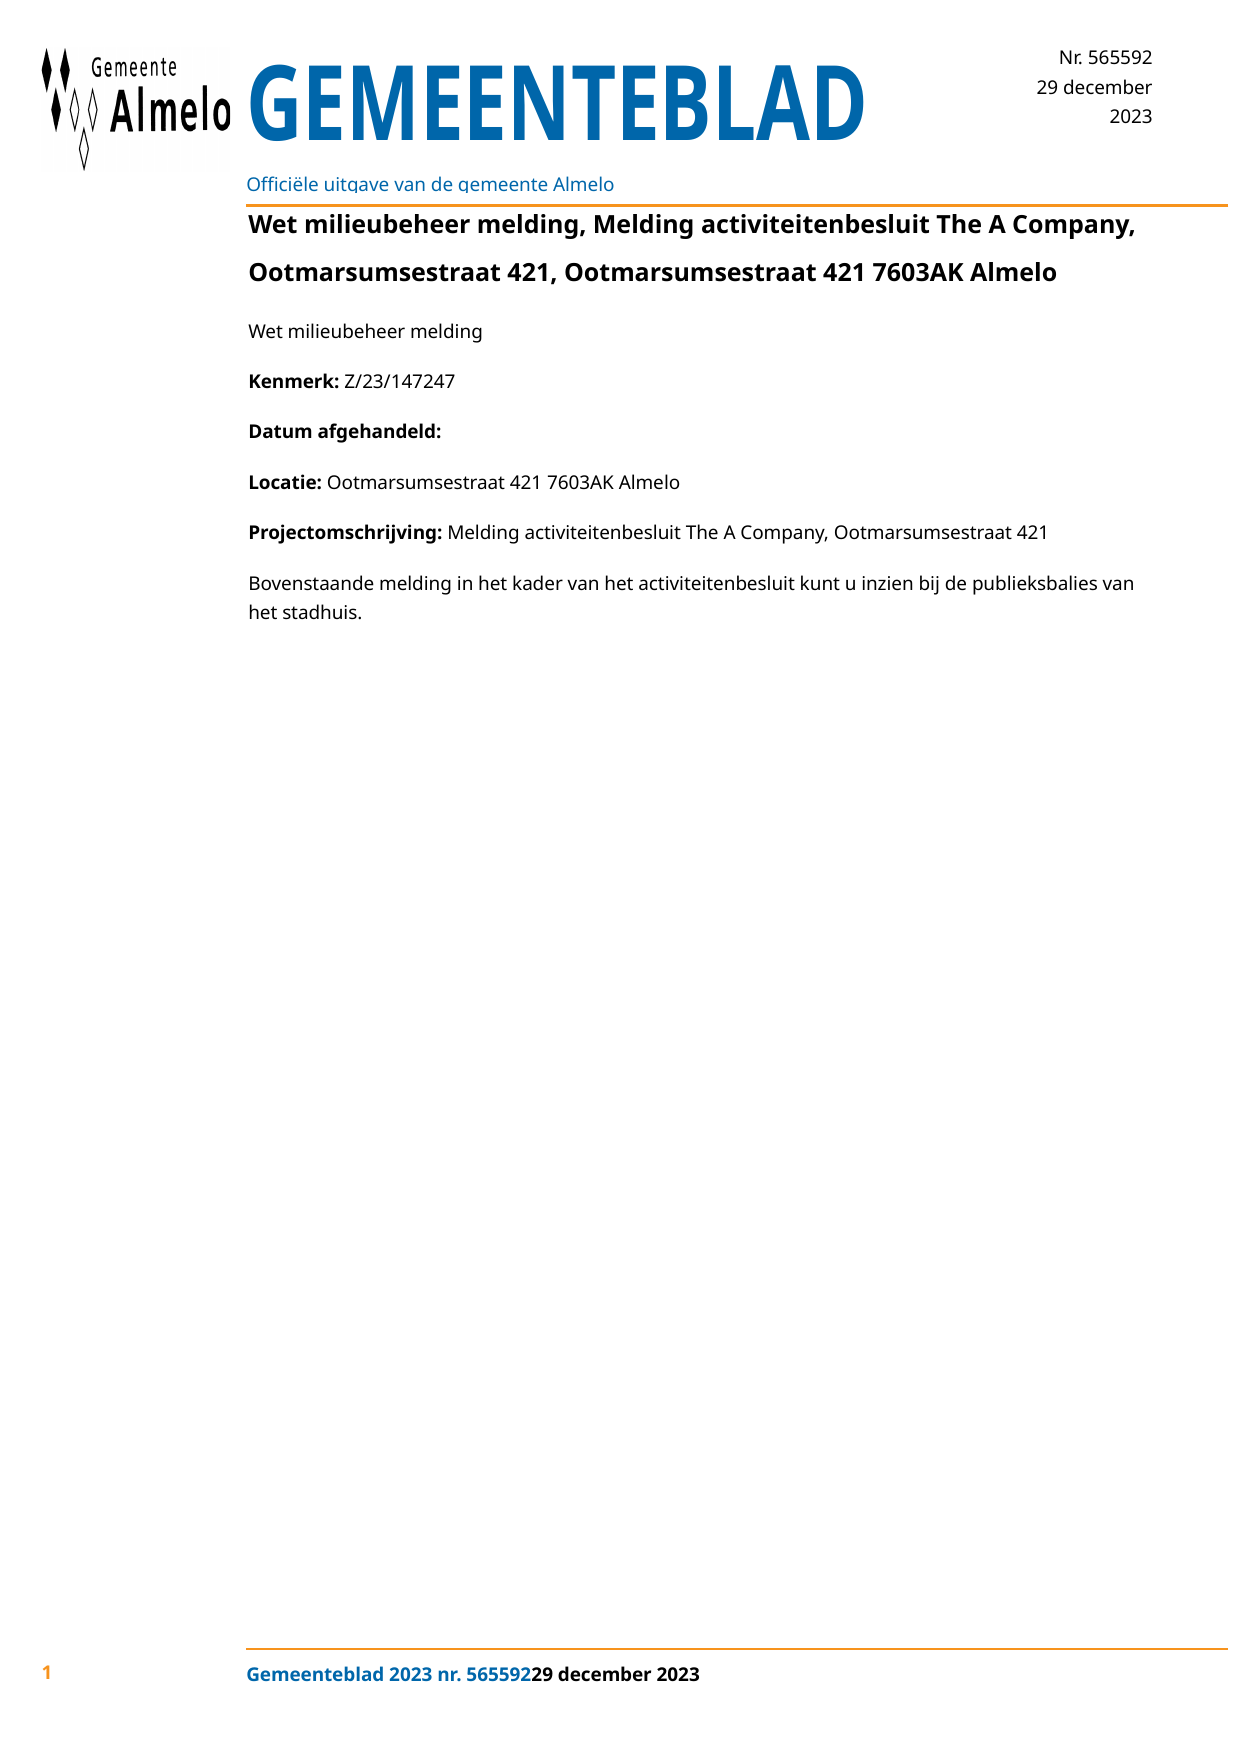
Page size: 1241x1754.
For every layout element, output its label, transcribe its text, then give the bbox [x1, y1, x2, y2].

text Wet milieubeheer melding [248, 318, 1152, 344]
text Bovenstaande melding in het kader van het activiteitenbesluit kunt u inzien bij de publieksbalies van het stadhuis. [248, 570, 1152, 625]
text Kenmerk: Z/23/147247 [248, 368, 1152, 394]
text Datum afgehandeld: [248, 419, 1152, 444]
text Projectomschrijving: Melding activiteitenbesluit The A Company, Ootmarsumsestraat 421 [248, 519, 1152, 545]
picture [41, 47, 231, 172]
text Locatie: Ootmarsumsestraat 421 7603AK Almelo [248, 469, 1152, 495]
text Wet milieubeheer melding, Melding activiteitenbesluit The A Company, Ootmarsumsestraat 421, Ootmarsumsestraat 421 7603AK Almelo [248, 207, 1152, 288]
